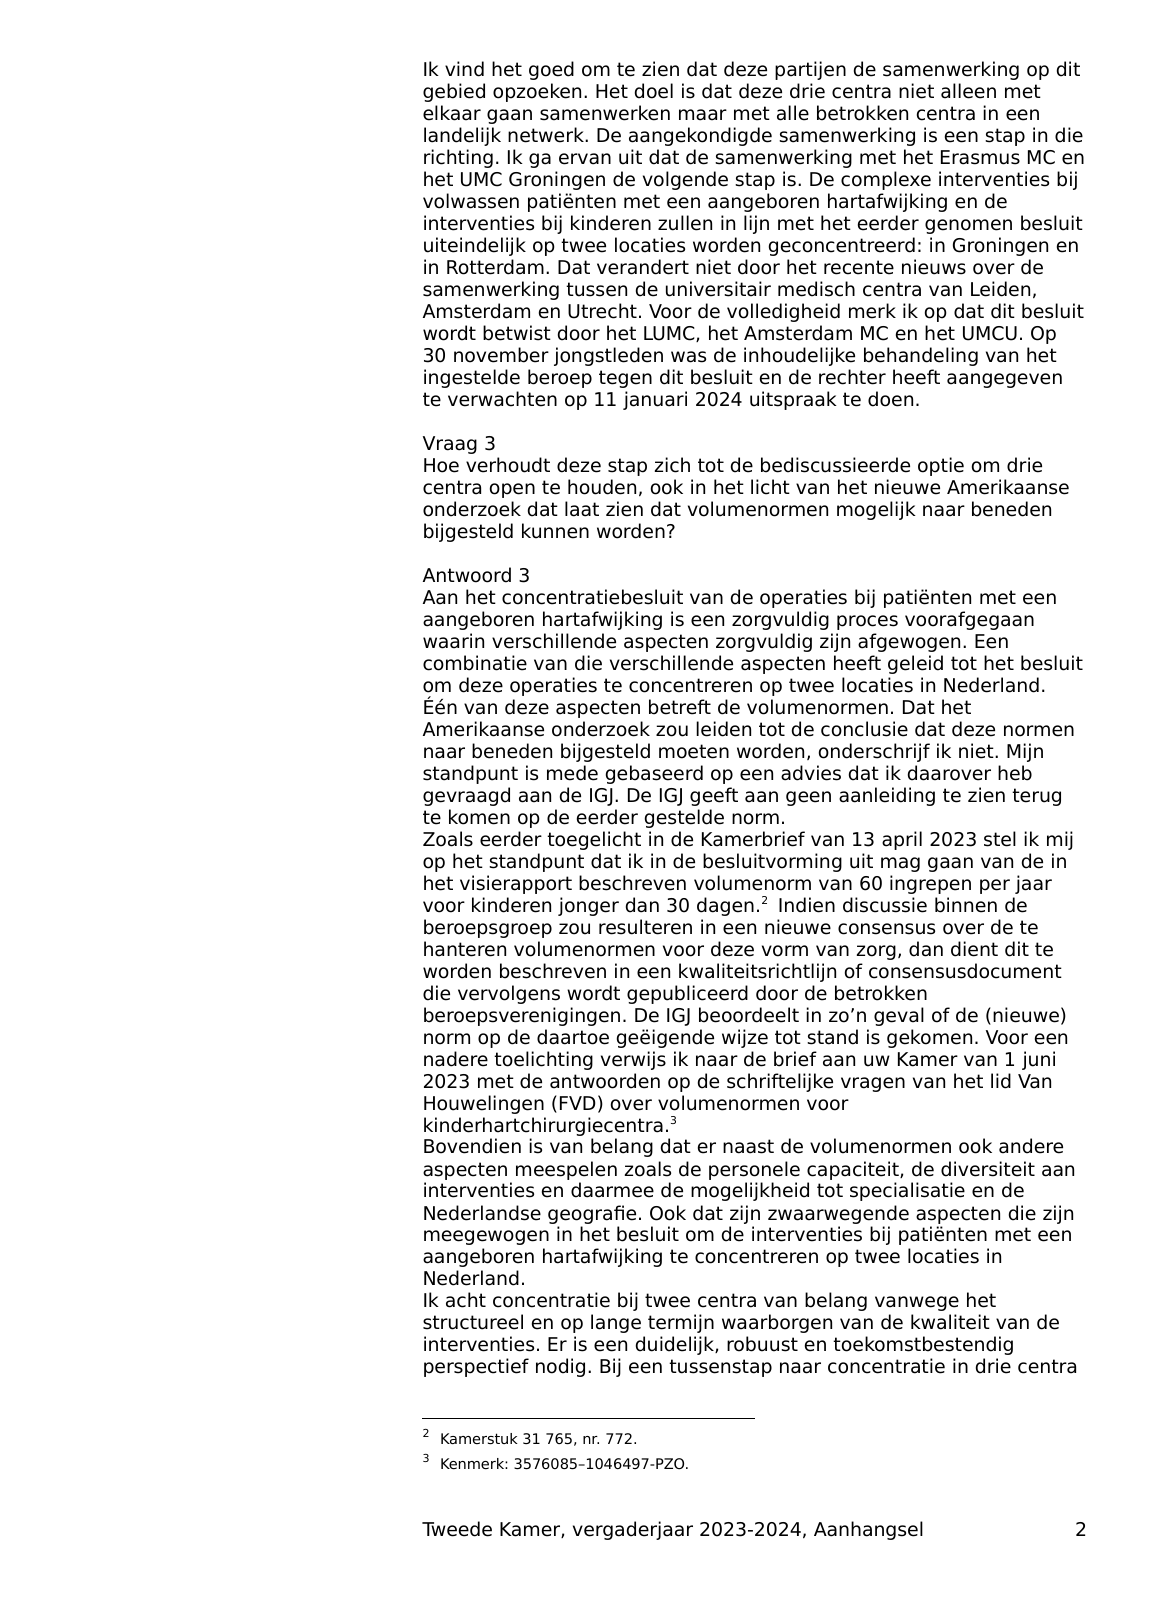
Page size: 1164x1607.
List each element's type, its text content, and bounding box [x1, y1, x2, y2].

text Ik vind het goed om te zien dat deze partijen de samenwerking op dit gebied opzoeken. Het doel is dat deze drie centra niet alleen met elkaar gaan samenwerken maar met alle betrokken centra in een landelijk netwerk. De aangekondigde samenwerking is een stap in die richting. Ik ga ervan uit dat de samenwerking met het Erasmus MC en het UMC Groningen de volgende stap is. De complexe interventies bij volwassen patiënten met een aangeboren hartafwijking en de interventies bij kinderen zullen in lijn met het eerder genomen besluit uiteindelijk op twee locaties worden geconcentreerd: in Groningen en in Rotterdam. Dat verandert niet door het recente nieuws over de samenwerking tussen de universitair medisch centra van Leiden, Amsterdam en Utrecht. Voor de volledigheid merk ik op dat dit besluit wordt betwist door het LUMC, het Amsterdam MC en het UMCU. Op 30 november jongstleden was de inhoudelijke behandeling van het ingestelde beroep tegen dit besluit en de rechter heeft aangegeven te verwachten op 11 januari 2024 uitspraak te doen. [422, 59, 1087, 411]
text Kamerstuk 31 765, nr. 772. [422, 1427, 1087, 1449]
text Antwoord 3 [422, 565, 1087, 587]
text Kenmerk: 3576085–1046497-PZO. [422, 1452, 1087, 1474]
text Vraag 3 [422, 433, 1087, 455]
text Hoe verhoudt deze stap zich tot de bediscussieerde optie om drie centra open te houden, ook in het licht van het nieuwe Amerikaanse onderzoek dat laat zien dat volumenormen mogelijk naar beneden bijgesteld kunnen worden? [422, 455, 1087, 543]
text Zoals eerder toegelicht in de Kamerbrief van 13 april 2023 stel ik mij op het standpunt dat ik in de besluitvorming uit mag gaan van de in het visierapport beschreven volumenorm van 60 ingrepen per jaar voor kinderen jonger dan 30 dagen. Indien discussie binnen de beroepsgroep zou resulteren in een nieuwe consensus over de te hanteren volumenormen voor deze vorm van zorg, dan dient dit te worden beschreven in een kwaliteitsrichtlijn of consensusdocument die vervolgens wordt gepubliceerd door de betrokken beroepsverenigingen. De IGJ beoordeelt in zo’n geval of de (nieuwe) norm op de daartoe geëigende wijze tot stand is gekomen. Voor een nadere toelichting verwijs ik naar de brief aan uw Kamer van 1 juni 2023 met de antwoorden op de schriftelijke vragen van het lid Van Houwelingen (FVD) over volumenormen voor kinderhartchirurgiecentra. [422, 829, 1087, 1136]
text Aan het concentratiebesluit van de operaties bij patiënten met een aangeboren hartafwijking is een zorgvuldig proces voorafgegaan waarin verschillende aspecten zorgvuldig zijn afgewogen. Een combinatie van die verschillende aspecten heeft geleid tot het besluit om deze operaties te concentreren op twee locaties in Nederland. Één van deze aspecten betreft de volumenormen. Dat het Amerikaanse onderzoek zou leiden tot de conclusie dat deze normen naar beneden bijgesteld moeten worden, onderschrijf ik niet. Mijn standpunt is mede gebaseerd op een advies dat ik daarover heb gevraagd aan de IGJ. De IGJ geeft aan geen aanleiding te zien terug te komen op de eerder gestelde norm. [422, 587, 1087, 829]
text Bovendien is van belang dat er naast de volumenormen ook andere aspecten meespelen zoals de personele capaciteit, de diversiteit aan interventies en daarmee de mogelijkheid tot specialisatie en de Nederlandse geografie. Ook dat zijn zwaarwegende aspecten die zijn meegewogen in het besluit om de interventies bij patiënten met een aangeboren hartafwijking te concentreren op twee locaties in Nederland. [422, 1136, 1087, 1290]
text Ik acht concentratie bij twee centra van belang vanwege het structureel en op lange termijn waarborgen van de kwaliteit van de interventies. Er is een duidelijk, robuust en toekomstbestendig perspectief nodig. Bij een tussenstap naar concentratie in drie centra [422, 1290, 1087, 1378]
